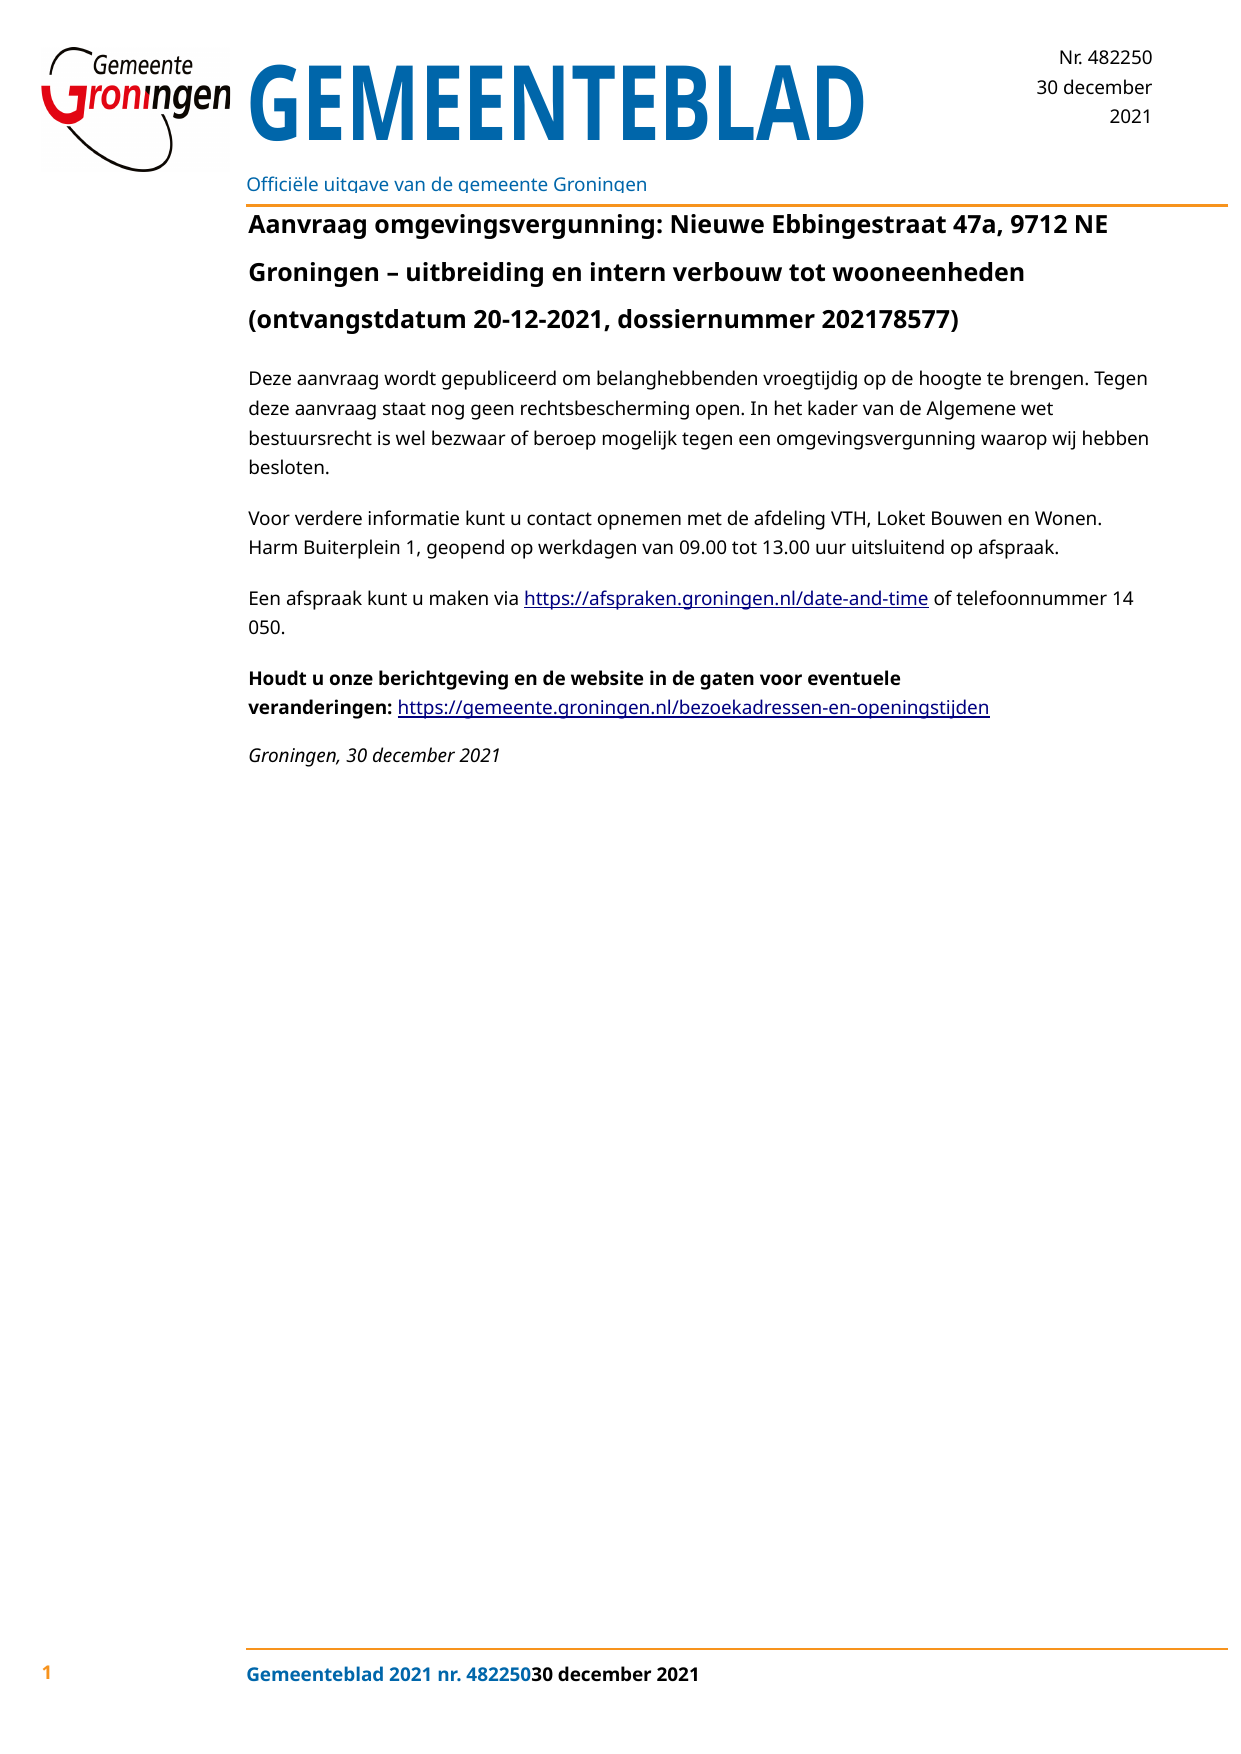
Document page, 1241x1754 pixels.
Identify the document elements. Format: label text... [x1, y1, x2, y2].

text Een afspraak kunt u maken via https://afspraken.groningen.nl/date-and-time of telefoonnummer 14 050. [248, 585, 1152, 640]
text Aanvraag omgevingsvergunning: Nieuwe Ebbingestraat 47a, 9712 NE Groningen – uitbreiding en intern verbouw tot wooneenheden (ontvangstdatum 20-12-2021, dossiernummer 202178577) [248, 207, 1152, 336]
picture [41, 47, 231, 172]
text Deze aanvraag wordt gepubliceerd om belanghebbenden vroegtijdig op de hoogte te brengen. Tegen deze aanvraag staat nog geen rechtsbescherming open. In het kader van de Algemene wet bestuursrecht is wel bezwaar of beroep mogelijk tegen een omgevingsvergunning waarop wij hebben besloten. [248, 366, 1152, 480]
text Groningen, 30 december 2021 [248, 742, 1152, 768]
text Houdt u onze berichtgeving en de website in de gaten voor eventuele veranderingen: https://gemeente.groningen.nl/bezoekadressen-en-openingstijden [248, 665, 1152, 720]
text Voor verdere informatie kunt u contact opnemen met de afdeling VTH, Loket Bouwen en Wonen. Harm Buiterplein 1, geopend op werkdagen van 09.00 tot 13.00 uur uitsluitend op afspraak. [248, 505, 1152, 560]
